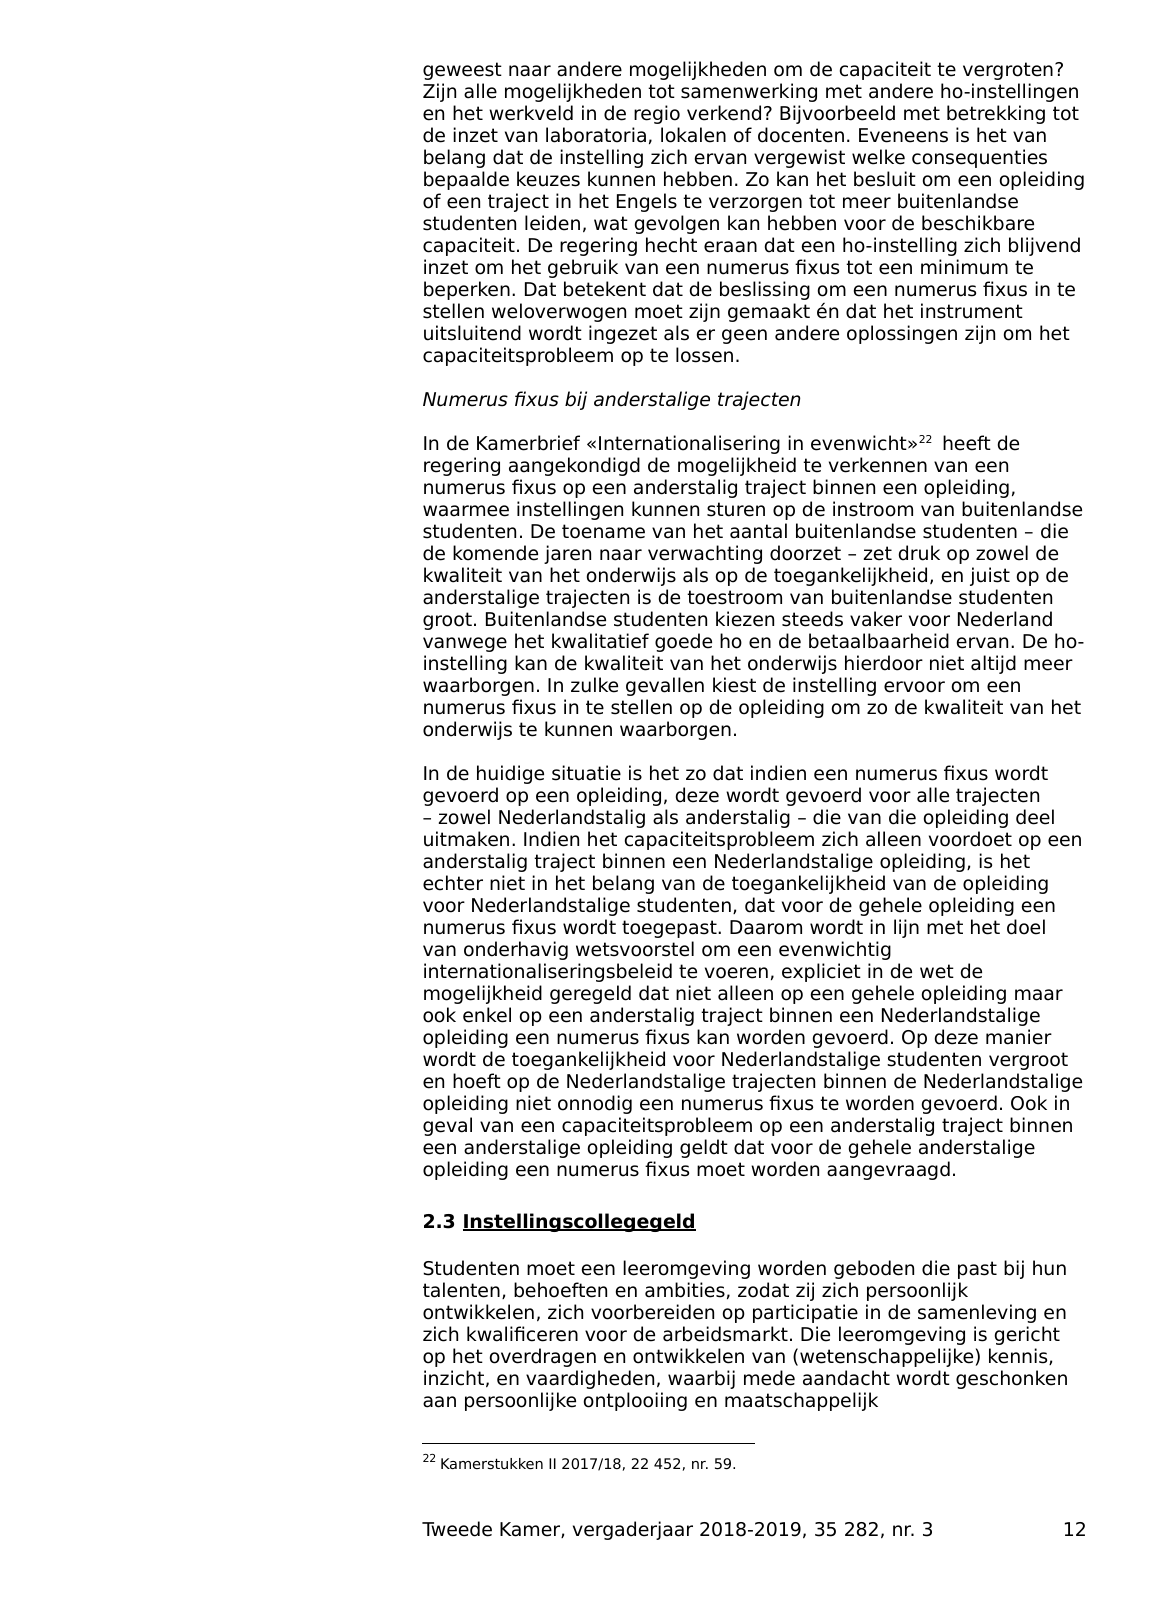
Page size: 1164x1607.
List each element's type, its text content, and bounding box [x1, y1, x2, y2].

subtitle 2.3 Instellingscollegegeld [422, 1211, 1087, 1233]
text Kamerstukken II 2017/18, 22 452, nr. 59. [422, 1452, 1087, 1474]
text In de huidige situatie is het zo dat indien een numerus fixus wordt gevoerd op een opleiding, deze wordt gevoerd voor alle trajecten – zowel Nederlandstalig als anderstalig – die van die opleiding deel uitmaken. Indien het capaciteitsprobleem zich alleen voordoet op een anderstalig traject binnen een Nederlandstalige opleiding, is het echter niet in het belang van de toegankelijkheid van de opleiding voor Nederlandstalige studenten, dat voor de gehele opleiding een numerus fixus wordt toegepast. Daarom wordt in lijn met het doel van onderhavig wetsvoorstel om een evenwichtig internationaliseringsbeleid te voeren, expliciet in de wet de mogelijkheid geregeld dat niet alleen op een gehele opleiding maar ook enkel op een anderstalig traject binnen een Nederlandstalige opleiding een numerus fixus kan worden gevoerd. Op deze manier wordt de toegankelijkheid voor Nederlandstalige studenten vergroot en hoeft op de Nederlandstalige trajecten binnen de Nederlandstalige opleiding niet onnodig een numerus fixus te worden gevoerd. Ook in geval van een capaciteitsprobleem op een anderstalig traject binnen een anderstalige opleiding geldt dat voor de gehele anderstalige opleiding een numerus fixus moet worden aangevraagd. [422, 763, 1087, 1181]
text geweest naar andere mogelijkheden om de capaciteit te vergroten? Zijn alle mogelijkheden tot samenwerking met andere ho-instellingen en het werkveld in de regio verkend? Bijvoorbeeld met betrekking tot de inzet van laboratoria, lokalen of docenten. Eveneens is het van belang dat de instelling zich ervan vergewist welke consequenties bepaalde keuzes kunnen hebben. Zo kan het besluit om een opleiding of een traject in het Engels te verzorgen tot meer buitenlandse studenten leiden, wat gevolgen kan hebben voor de beschikbare capaciteit. De regering hecht eraan dat een ho-instelling zich blijvend inzet om het gebruik van een numerus fixus tot een minimum te beperken. Dat betekent dat de beslissing om een numerus fixus in te stellen weloverwogen moet zijn gemaakt én dat het instrument uitsluitend wordt ingezet als er geen andere oplossingen zijn om het capaciteitsprobleem op te lossen. [422, 59, 1087, 367]
subtitle Numerus fixus bij anderstalige trajecten [422, 389, 1087, 411]
text In de Kamerbrief «Internationalisering in evenwicht» heeft de regering aangekondigd de mogelijkheid te verkennen van een numerus fixus op een anderstalig traject binnen een opleiding, waarmee instellingen kunnen sturen op de instroom van buitenlandse studenten. De toename van het aantal buitenlandse studenten – die de komende jaren naar verwachting doorzet – zet druk op zowel de kwaliteit van het onderwijs als op de toegankelijkheid, en juist op de anderstalige trajecten is de toestroom van buitenlandse studenten groot. Buitenlandse studenten kiezen steeds vaker voor Nederland vanwege het kwalitatief goede ho en de betaalbaarheid ervan. De ho-instelling kan de kwaliteit van het onderwijs hierdoor niet altijd meer waarborgen. In zulke gevallen kiest de instelling ervoor om een numerus fixus in te stellen op de opleiding om zo de kwaliteit van het onderwijs te kunnen waarborgen. [422, 433, 1087, 741]
text Studenten moet een leeromgeving worden geboden die past bij hun talenten, behoeften en ambities, zodat zij zich persoonlijk ontwikkelen, zich voorbereiden op participatie in de samenleving en zich kwalificeren voor de arbeidsmarkt. Die leeromgeving is gericht op het overdragen en ontwikkelen van (wetenschappelijke) kennis, inzicht, en vaardigheden, waarbij mede aandacht wordt geschonken aan persoonlijke ontplooiing en maatschappelijk [422, 1258, 1087, 1411]
